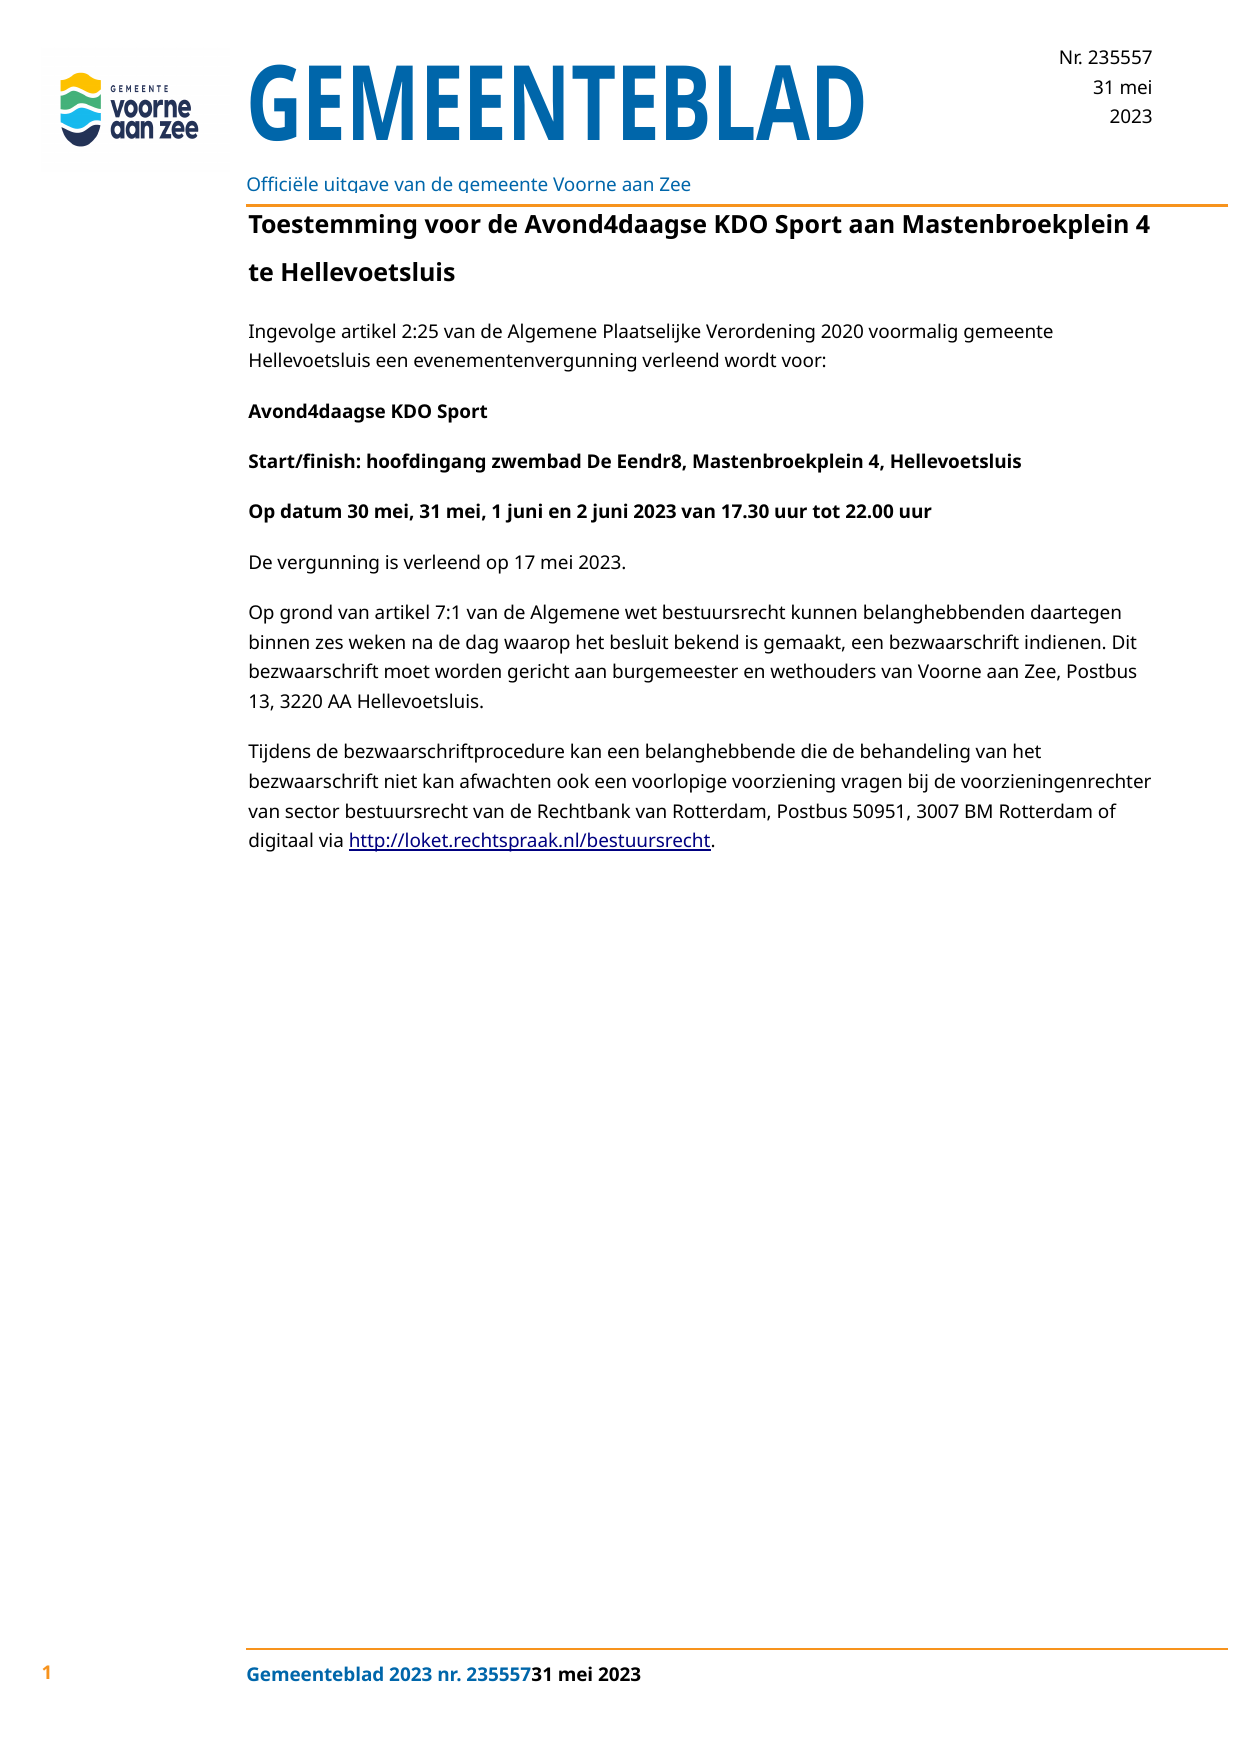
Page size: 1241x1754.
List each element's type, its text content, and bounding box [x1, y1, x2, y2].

text Tijdens de bezwaarschriftprocedure kan een belanghebbende die de behandeling van het bezwaarschrift niet kan afwachten ook een voorlopige voorziening vragen bij de voorzieningenrechter van sector bestuursrecht van de Rechtbank van Rotterdam, Postbus 50951, 3007 BM Rotterdam of digitaal via http://loket.rechtspraak.nl/bestuursrecht. [248, 739, 1152, 853]
text Toestemming voor de Avond4daagse KDO Sport aan Mastenbroekplein 4 te Hellevoetsluis [248, 207, 1152, 288]
picture [41, 47, 231, 172]
text Op datum 30 mei, 31 mei, 1 juni en 2 juni 2023 van 17.30 uur tot 22.00 uur [248, 499, 1152, 524]
text Ingevolge artikel 2:25 van de Algemene Plaatselijke Verordening 2020 voormalig gemeente Hellevoetsluis een evenementenvergunning verleend wordt voor: [248, 318, 1152, 373]
text Avond4daagse KDO Sport [248, 398, 1152, 424]
text De vergunning is verleend op 17 mei 2023. [248, 549, 1152, 575]
text Op grond van artikel 7:1 van de Algemene wet bestuursrecht kunnen belanghebbenden daartegen binnen zes weken na de dag waarop het besluit bekend is gemaakt, een bezwaarschrift indienen. Dit bezwaarschrift moet worden gericht aan burgemeester en wethouders van Voorne aan Zee, Postbus 13, 3220 AA Hellevoetsluis. [248, 599, 1152, 714]
text Start/finish: hoofdingang zwembad De Eendr8, Mastenbroekplein 4, Hellevoetsluis [248, 448, 1152, 474]
